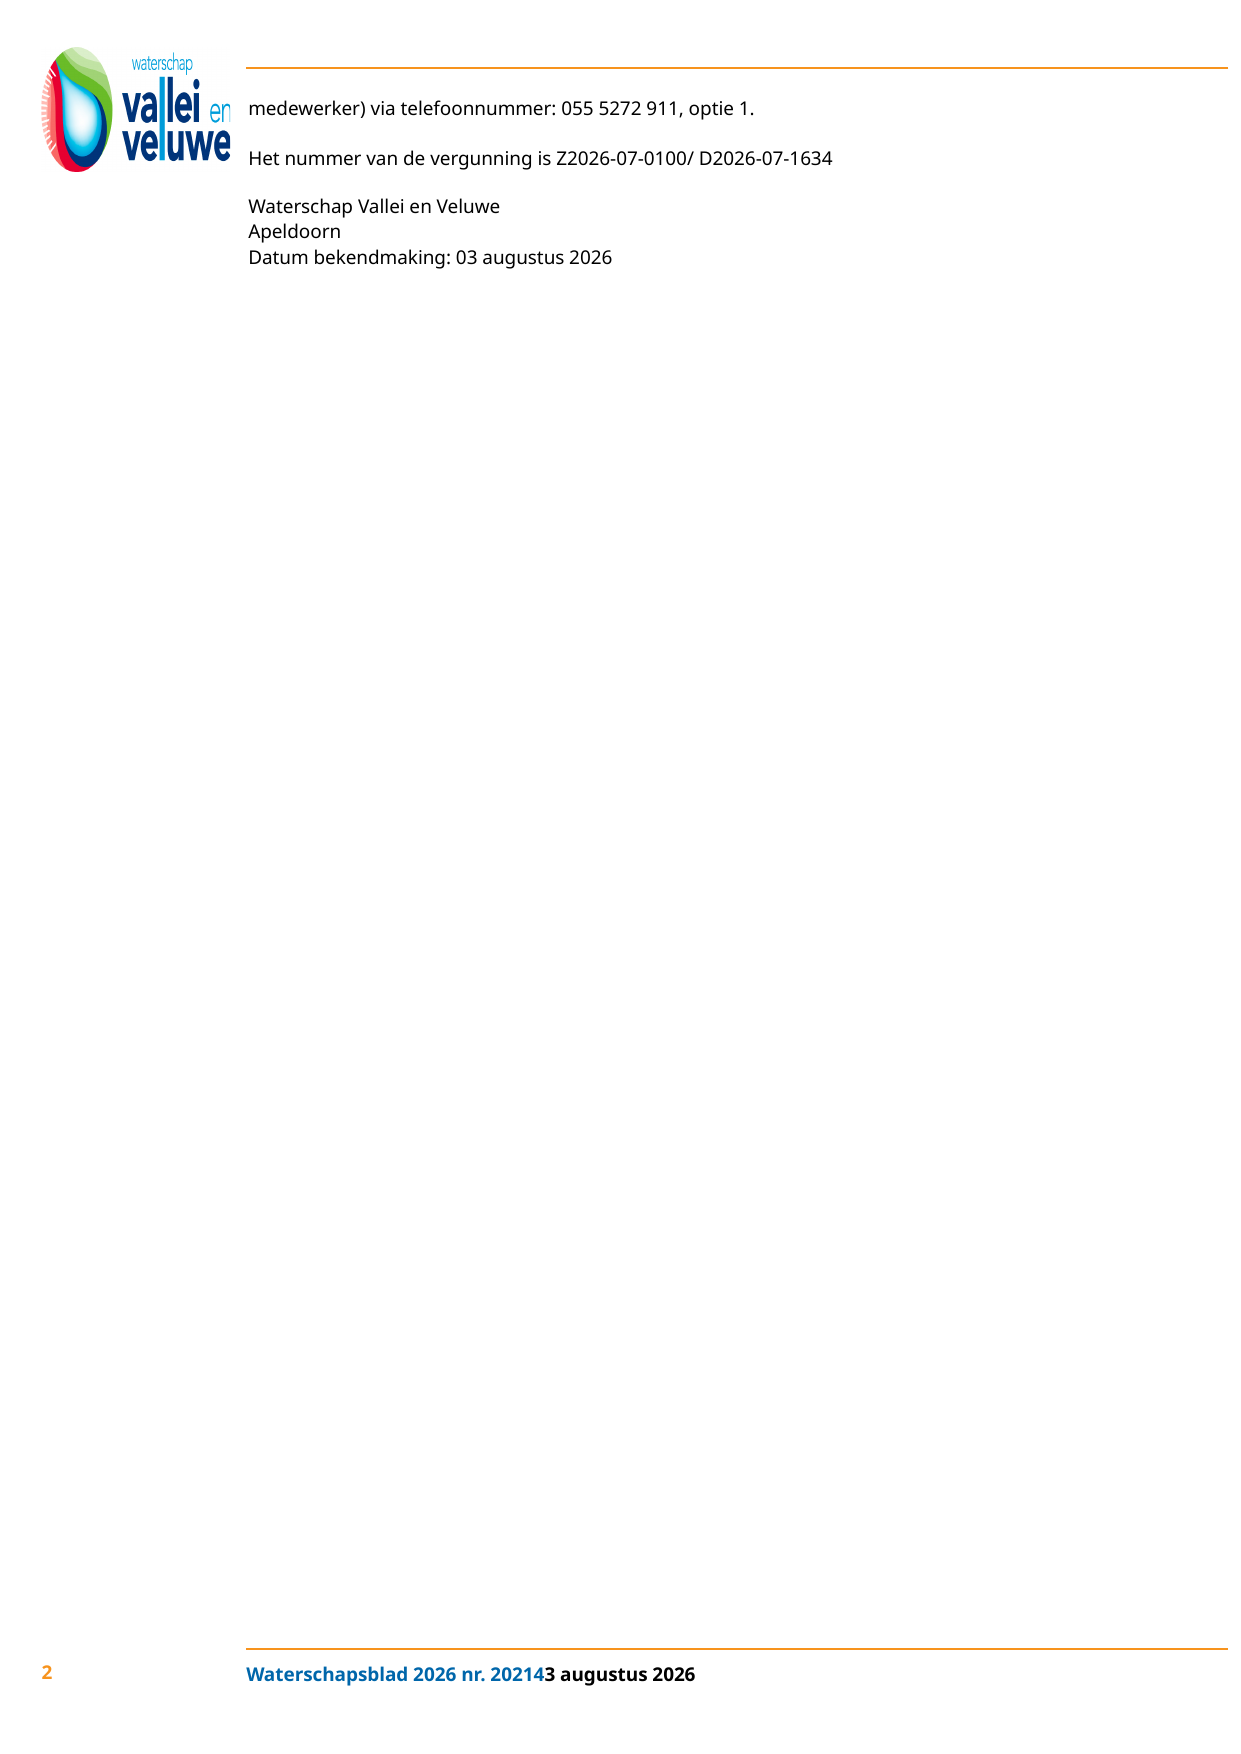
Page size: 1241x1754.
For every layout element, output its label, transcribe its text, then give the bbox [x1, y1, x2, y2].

picture [41, 47, 231, 172]
text Datum bekendmaking: 03 augustus 2026 [248, 244, 1152, 270]
text Waterschap Vallei en Veluwe [248, 193, 1152, 219]
text Het nummer van de vergunning is Z2026-07-0100/ D2026-07-1634 [248, 145, 1152, 171]
text Apeldoorn [248, 219, 1152, 244]
text medewerker) via telefoonnummer: 055 5272 911, optie 1. [248, 95, 1152, 121]
